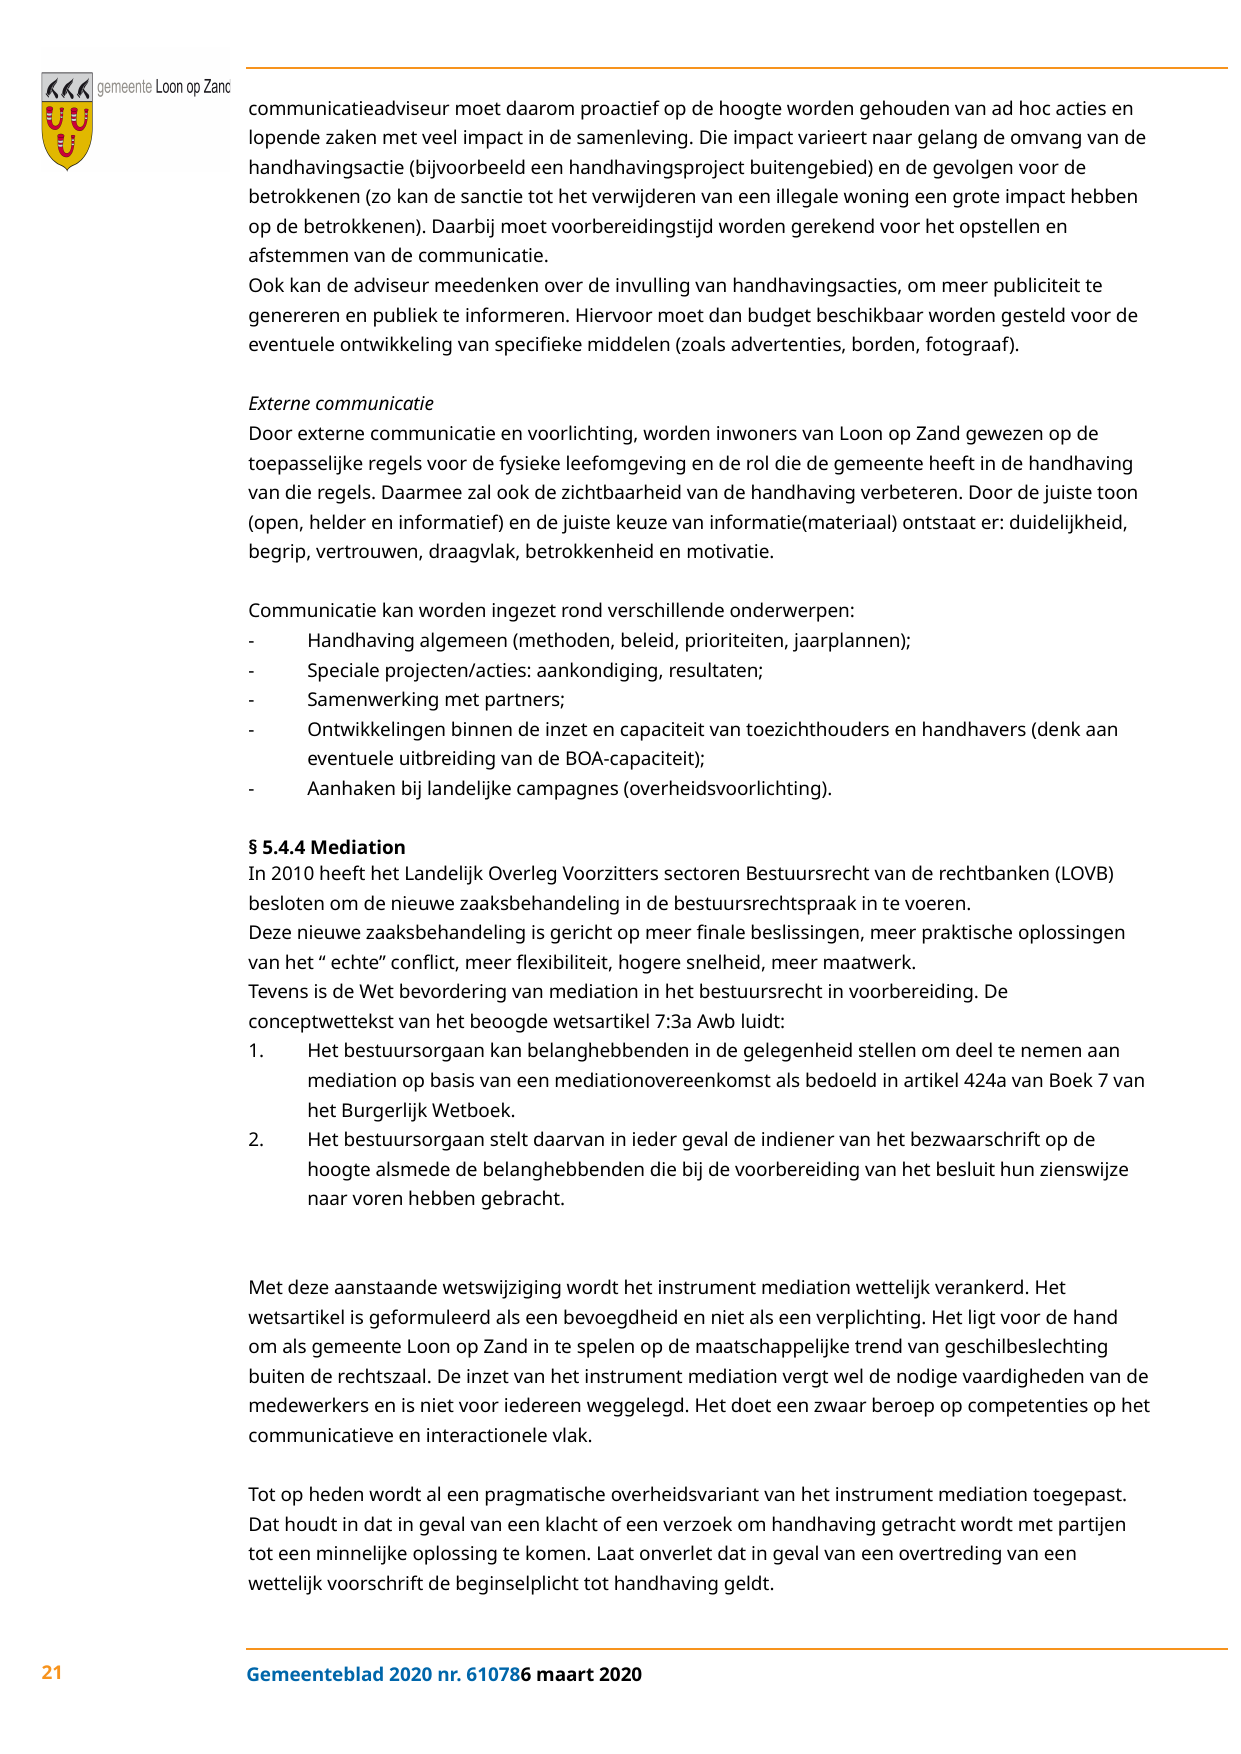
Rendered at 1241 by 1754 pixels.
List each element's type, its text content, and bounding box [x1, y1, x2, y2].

text communicatieadviseur moet daarom proactief op de hoogte worden gehouden van ad hoc acties en lopende zaken met veel impact in de samenleving. Die impact varieert naar gelang de omvang van de handhavingsactie (bijvoorbeeld een handhavingsproject buitengebied) en de gevolgen voor de betrokkenen (zo kan de sanctie tot het verwijderen van een illegale woning een grote impact hebben op de betrokkenen). Daarbij moet voorbereidingstijd worden gerekend voor het opstellen en afstemmen van de communicatie. [248, 95, 1152, 268]
list Aanhaken bij landelijke campagnes (overheidsvoorlichting). [248, 775, 1152, 801]
text Tot op heden wordt al een pragmatische overheidsvariant van het instrument mediation toegepast. Dat houdt in dat in geval van een klacht of een verzoek om handhaving getracht wordt met partijen tot een minnelijke oplossing te komen. Laat onverlet dat in geval van een overtreding van een wettelijk voorschrift de beginselplicht tot handhaving geldt. [248, 1481, 1152, 1596]
list Het bestuursorgaan kan belanghebbenden in de gelegenheid stellen om deel te nemen aan mediation op basis van een mediationovereenkomst als bedoeld in artikel 424a van Boek 7 van het Burgerlijk Wetboek. [248, 1038, 1152, 1122]
text Tevens is de Wet bevordering van mediation in het bestuursrecht in voorbereiding. De conceptwettekst van het beoogde wetsartikel 7:3a Awb luidt: [248, 978, 1152, 1034]
list Speciale projecten/acties: aankondiging, resultaten; [248, 657, 1152, 683]
list Handhaving algemeen (methoden, beleid, prioriteiten, jaarplannen); [248, 627, 1152, 653]
text In 2010 heeft het Landelijk Overleg Voorzitters sectoren Bestuursrecht van de rechtbanken (LOVB) besloten om de nieuwe zaaksbehandeling in de bestuursrechtspraak in te voeren. [248, 860, 1152, 915]
text Deze nieuwe zaaksbehandeling is gericht op meer finale beslissingen, meer praktische oplossingen van het “ echte” conflict, meer flexibiliteit, hogere snelheid, meer maatwerk. [248, 919, 1152, 974]
text Communicatie kan worden ingezet rond verschillende onderwerpen: [248, 598, 1152, 623]
text Met deze aanstaande wetswijziging wordt het instrument mediation wettelijk verankerd. Het wetsartikel is geformuleerd als een bevoegdheid en niet als een verplichting. Het ligt voor de hand om als gemeente Loon op Zand in te spelen op de maatschappelijke trend van geschilbeslechting buiten de rechtszaal. De inzet van het instrument mediation vergt wel de nodige vaardigheden van de medewerkers en is niet voor iedereen weggelegd. Het doet een zwaar beroep op competenties op het communicatieve en interactionele vlak. [248, 1274, 1152, 1448]
list Het bestuursorgaan stelt daarvan in ieder geval de indiener van het bezwaarschrift op de hoogte alsmede de belanghebbenden die bij de voorbereiding van het besluit hun zienswijze naar voren hebben gebracht. [248, 1126, 1152, 1211]
text Door externe communicatie en voorlichting, worden inwoners van Loon op Zand gewezen op de toepasselijke regels voor de fysieke leefomgeving en de rol die de gemeente heeft in de handhaving van die regels. Daarmee zal ook de zichtbaarheid van de handhaving verbeteren. Door de juiste toon (open, helder en informatief) en de juiste keuze van informatie(materiaal) ontstaat er: duidelijkheid, begrip, vertrouwen, draagvlak, betrokkenheid en motivatie. [248, 420, 1152, 564]
text § 5.4.4 Mediation [248, 834, 1152, 860]
text Ook kan de adviseur meedenken over de invulling van handhavingsacties, om meer publiciteit te genereren en publiek te informeren. Hiervoor moet dan budget beschikbaar worden gesteld voor de eventuele ontwikkeling van specifieke middelen (zoals advertenties, borden, fotograaf). [248, 272, 1152, 357]
picture [41, 47, 231, 172]
list Ontwikkelingen binnen de inzet en capaciteit van toezichthouders en handhavers (denk aan eventuele uitbreiding van de BOA-capaciteit); [248, 716, 1152, 771]
list Samenwerking met partners; [248, 686, 1152, 712]
text Externe communicatie [248, 391, 1152, 416]
